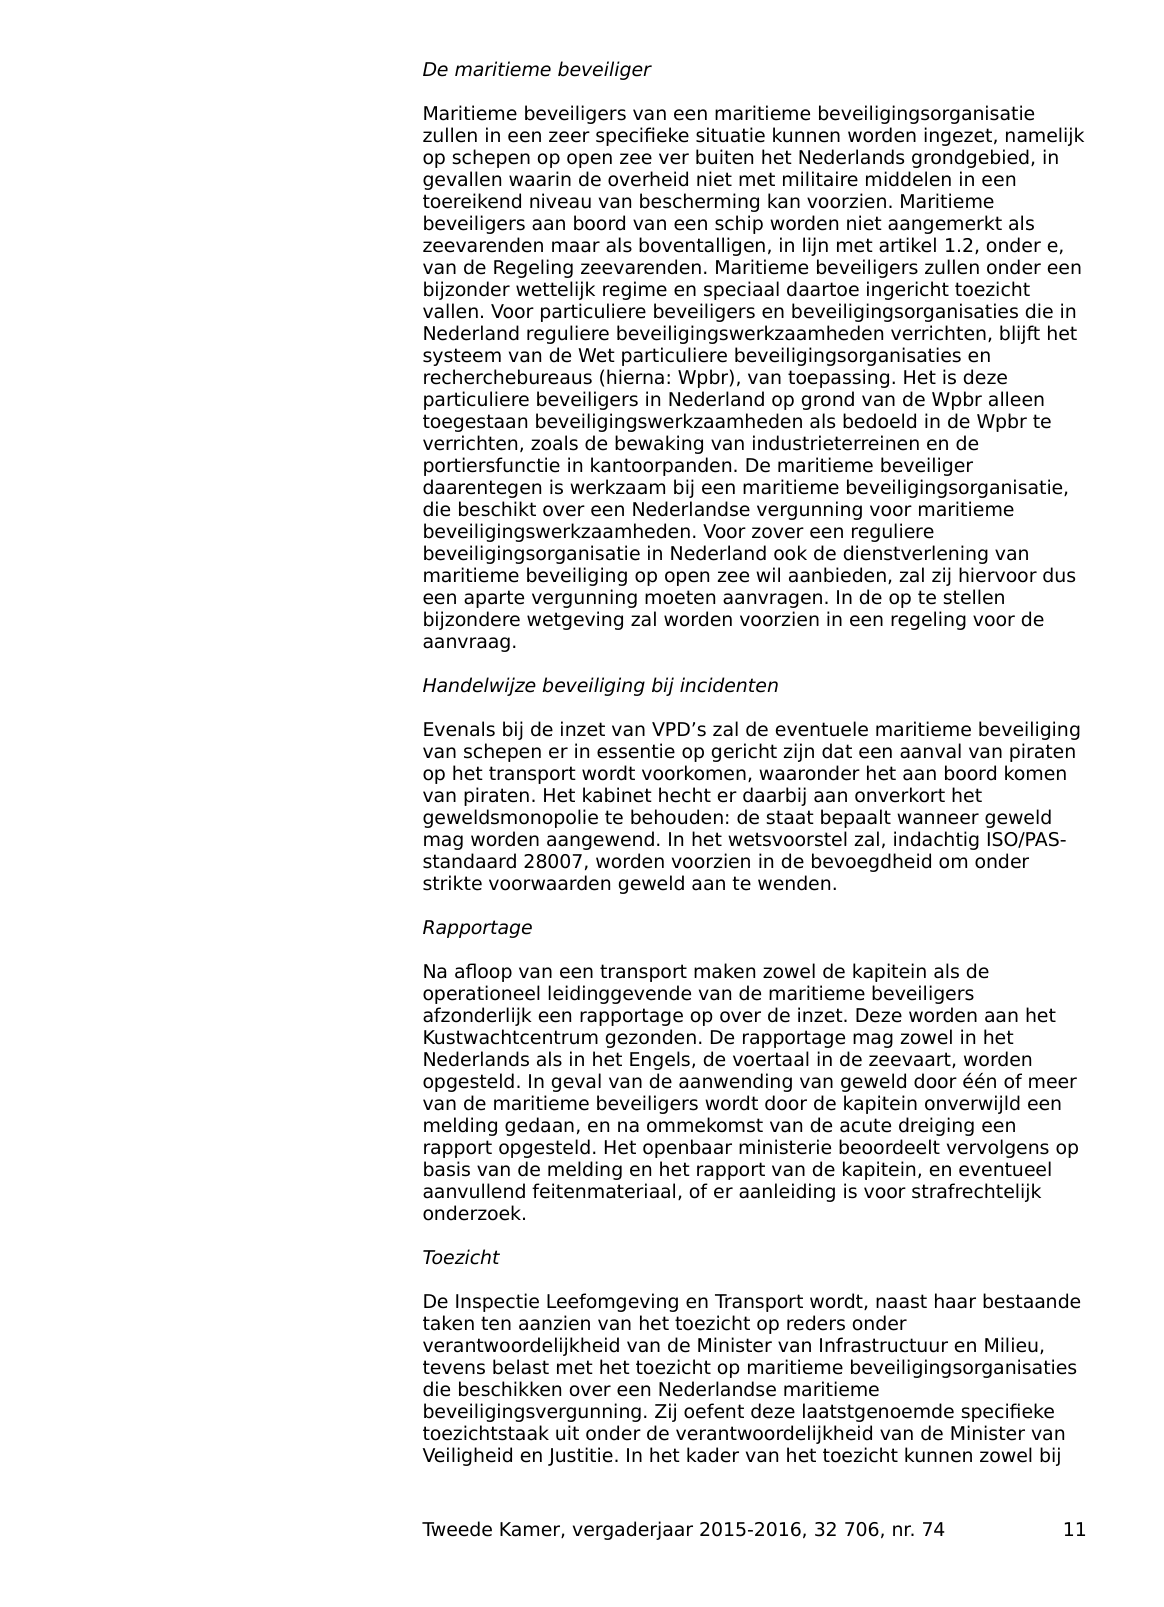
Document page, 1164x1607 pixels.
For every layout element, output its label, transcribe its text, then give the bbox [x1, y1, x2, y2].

text De Inspectie Leefomgeving en Transport wordt, naast haar bestaande taken ten aanzien van het toezicht op reders onder verantwoordelijkheid van de Minister van Infrastructuur en Milieu, tevens belast met het toezicht op maritieme beveiligingsorganisaties die beschikken over een Nederlandse maritieme beveiligingsvergunning. Zij oefent deze laatstgenoemde specifieke toezichtstaak uit onder de verantwoordelijkheid van de Minister van Veiligheid en Justitie. In het kader van het toezicht kunnen zowel bij [422, 1291, 1087, 1467]
text Na afloop van een transport maken zowel de kapitein als de operationeel leidinggevende van de maritieme beveiligers afzonderlijk een rapportage op over de inzet. Deze worden aan het Kustwachtcentrum gezonden. De rapportage mag zowel in het Nederlands als in het Engels, de voertaal in de zeevaart, worden opgesteld. In geval van de aanwending van geweld door één of meer van de maritieme beveiligers wordt door de kapitein onverwijld een melding gedaan, en na ommekomst van de acute dreiging een rapport opgesteld. Het openbaar ministerie beoordeelt vervolgens op basis van de melding en het rapport van de kapitein, en eventueel aanvullend feitenmateriaal, of er aanleiding is voor strafrechtelijk onderzoek. [422, 961, 1087, 1225]
subtitle Toezicht [422, 1247, 1087, 1269]
subtitle De maritieme beveiliger [422, 59, 1087, 81]
text Evenals bij de inzet van VPD’s zal de eventuele maritieme beveiliging van schepen er in essentie op gericht zijn dat een aanval van piraten op het transport wordt voorkomen, waaronder het aan boord komen van piraten. Het kabinet hecht er daarbij aan onverkort het geweldsmonopolie te behouden: de staat bepaalt wanneer geweld mag worden aangewend. In het wetsvoorstel zal, indachtig ISO/PAS-standaard 28007, worden voorzien in de bevoegdheid om onder strikte voorwaarden geweld aan te wenden. [422, 719, 1087, 895]
subtitle Handelwijze beveiliging bij incidenten [422, 675, 1087, 697]
text Maritieme beveiligers van een maritieme beveiligingsorganisatie zullen in een zeer specifieke situatie kunnen worden ingezet, namelijk op schepen op open zee ver buiten het Nederlands grondgebied, in gevallen waarin de overheid niet met militaire middelen in een toereikend niveau van bescherming kan voorzien. Maritieme beveiligers aan boord van een schip worden niet aangemerkt als zeevarenden maar als boventalligen, in lijn met artikel 1.2, onder e, van de Regeling zeevarenden. Maritieme beveiligers zullen onder een bijzonder wettelijk regime en speciaal daartoe ingericht toezicht vallen. Voor particuliere beveiligers en beveiligingsorganisaties die in Nederland reguliere beveiligingswerkzaamheden verrichten, blijft het systeem van de Wet particuliere beveiligingsorganisaties en recherchebureaus (hierna: Wpbr), van toepassing. Het is deze particuliere beveiligers in Nederland op grond van de Wpbr alleen toegestaan beveiligingswerkzaamheden als bedoeld in de Wpbr te verrichten, zoals de bewaking van industrieterreinen en de portiersfunctie in kantoorpanden. De maritieme beveiliger daarentegen is werkzaam bij een maritieme beveiligingsorganisatie, die beschikt over een Nederlandse vergunning voor maritieme beveiligingswerkzaamheden. Voor zover een reguliere beveiligingsorganisatie in Nederland ook de dienstverlening van maritieme beveiliging op open zee wil aanbieden, zal zij hiervoor dus een aparte vergunning moeten aanvragen. In de op te stellen bijzondere wetgeving zal worden voorzien in een regeling voor de aanvraag. [422, 103, 1087, 653]
subtitle Rapportage [422, 917, 1087, 939]
